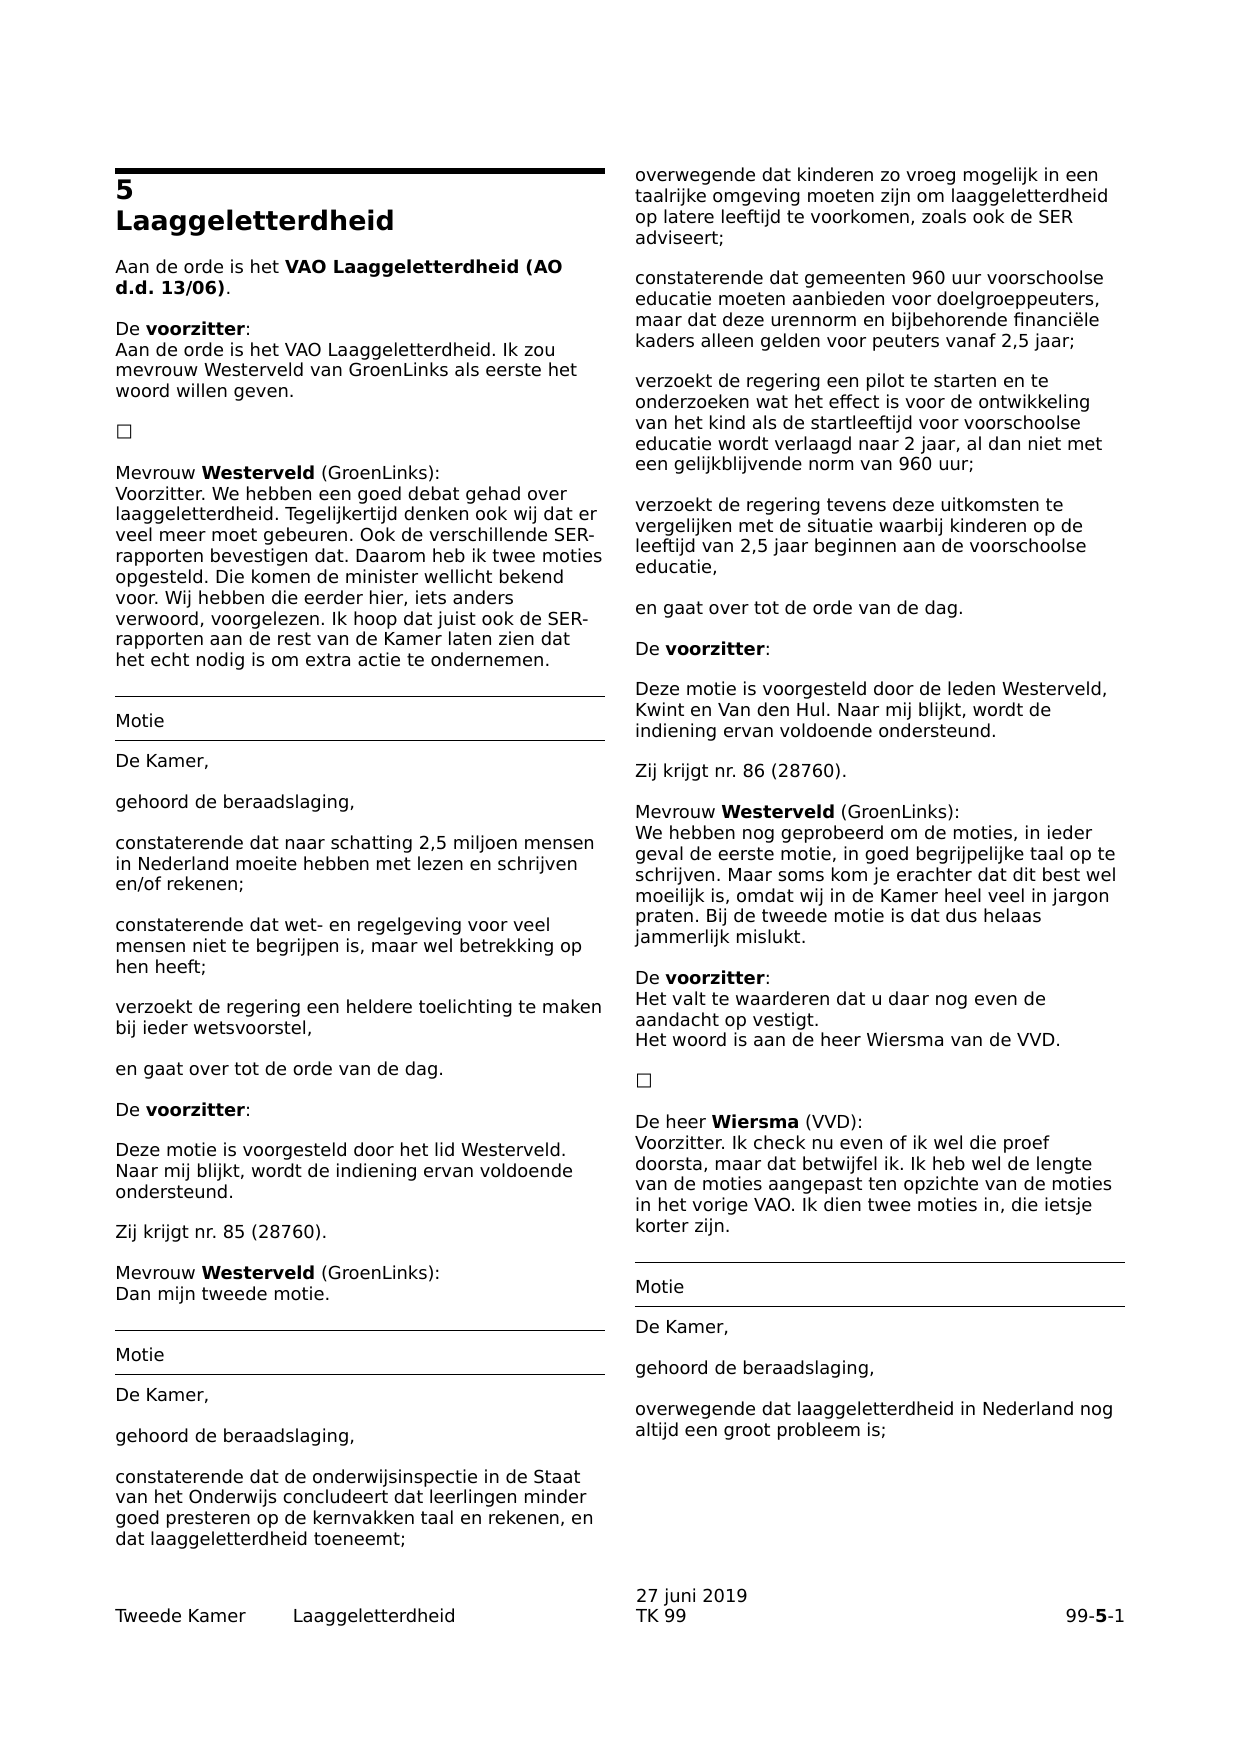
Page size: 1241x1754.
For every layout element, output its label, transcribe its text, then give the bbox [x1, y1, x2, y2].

text en gaat over tot de orde van de dag. [635, 598, 1125, 618]
text Zij krijgt nr. 85 (28760). [115, 1222, 605, 1243]
text constaterende dat wet- en regelgeving voor veel mensen niet te begrijpen is, maar wel betrekking op hen heeft; [115, 915, 605, 977]
text ⬜ [635, 1071, 1125, 1092]
text verzoekt de regering een pilot te starten en te onderzoeken wat het effect is voor de ontwikkeling van het kind als de startleeftijd voor voorschoolse educatie wordt verlaagd naar 2 jaar, al dan niet met een gelijkblijvende norm van 960 uur; [635, 371, 1125, 475]
text verzoekt de regering tevens deze uitkomsten te vergelijken met de situatie waarbij kinderen op de leeftijd van 2,5 jaar beginnen aan de voorschoolse educatie, [635, 495, 1125, 578]
text Voorzitter. Ik check nu even of ik wel die proef doorsta, maar dat betwijfel ik. Ik heb wel de lengte van de moties aangepast ten opzichte van de moties in het vorige VAO. Ik dien twee moties in, die ietsje korter zijn. [635, 1132, 1125, 1237]
text De heer Wiersma (VVD): [635, 1112, 1125, 1132]
text Deze motie is voorgesteld door de leden Westerveld, Kwint en Van den Hul. Naar mij blijkt, wordt de indiening ervan voldoende ondersteund. [635, 679, 1125, 741]
text De Kamer, [635, 1317, 1125, 1338]
text Motie [635, 1277, 1125, 1297]
text De Kamer, [115, 751, 605, 772]
text De voorzitter: [115, 318, 605, 339]
text gehoord de beraadslaging, [115, 792, 605, 813]
text constaterende dat naar schatting 2,5 miljoen mensen in Nederland moeite hebben met lezen en schrijven en/of rekenen; [115, 833, 605, 895]
text Aan de orde is het VAO Laaggeletterdheid. Ik zou mevrouw Westerveld van GroenLinks als eerste het woord willen geven. [115, 339, 605, 402]
title 5 Laaggeletterdheid [115, 174, 605, 237]
text constaterende dat de onderwijsinspectie in de Staat van het Onderwijs concludeert dat leerlingen minder goed presteren op de kernvakken taal en rekenen, en dat laaggeletterdheid toeneemt; [115, 1467, 605, 1549]
text Het woord is aan de heer Wiersma van de VVD. [635, 1030, 1125, 1051]
text gehoord de beraadslaging, [635, 1358, 1125, 1379]
text Voorzitter. We hebben een goed debat gehad over laaggeletterdheid. Tegelijkertijd denken ook wij dat er veel meer moet gebeuren. Ook de verschillende SER-rapporten bevestigen dat. Daarom heb ik twee moties opgesteld. Die komen de minister wellicht bekend voor. Wij hebben die eerder hier, iets anders verwoord, voorgelezen. Ik hoop dat juist ook de SER-rapporten aan de rest van de Kamer laten zien dat het echt nodig is om extra actie te ondernemen. [115, 483, 605, 671]
text Motie [115, 1344, 605, 1365]
text overwegende dat kinderen zo vroeg mogelijk in een taalrijke omgeving moeten zijn om laaggeletterdheid op latere leeftijd te voorkomen, zoals ook de SER adviseert; [635, 165, 1125, 248]
text De Kamer, [115, 1385, 605, 1406]
text gehoord de beraadslaging, [115, 1426, 605, 1447]
text Dan mijn tweede motie. [115, 1284, 605, 1304]
text verzoekt de regering een heldere toelichting te maken bij ieder wetsvoorstel, [115, 997, 605, 1039]
text Motie [115, 711, 605, 731]
text Mevrouw Westerveld (GroenLinks): [115, 1263, 605, 1284]
text ⬜ [115, 422, 605, 442]
text De voorzitter: [635, 638, 1125, 659]
text De voorzitter: [115, 1099, 605, 1120]
text Zij krijgt nr. 86 (28760). [635, 761, 1125, 782]
text constaterende dat gemeenten 960 uur voorschoolse educatie moeten aanbieden voor doelgroeppeuters, maar dat deze urennorm en bijbehorende financiële kaders alleen gelden voor peuters vanaf 2,5 jaar; [635, 268, 1125, 351]
text Mevrouw Westerveld (GroenLinks): [635, 802, 1125, 823]
text Mevrouw Westerveld (GroenLinks): [115, 462, 605, 483]
text Het valt te waarderen dat u daar nog even de aandacht op vestigt. [635, 988, 1125, 1030]
text De voorzitter: [635, 968, 1125, 988]
text Deze motie is voorgesteld door het lid Westerveld. Naar mij blijkt, wordt de indiening ervan voldoende ondersteund. [115, 1140, 605, 1202]
text overwegende dat laaggeletterdheid in Nederland nog altijd een groot probleem is; [635, 1399, 1125, 1440]
text Aan de orde is het VAO Laaggeletterdheid (AO d.d. 13/06). [115, 257, 605, 298]
text en gaat over tot de orde van de dag. [115, 1059, 605, 1079]
text We hebben nog geprobeerd om de moties, in ieder geval de eerste motie, in goed begrijpelijke taal op te schrijven. Maar soms kom je erachter dat dit best wel moeilijk is, omdat wij in de Kamer heel veel in jargon praten. Bij de tweede motie is dat dus helaas jammerlijk mislukt. [635, 823, 1125, 948]
